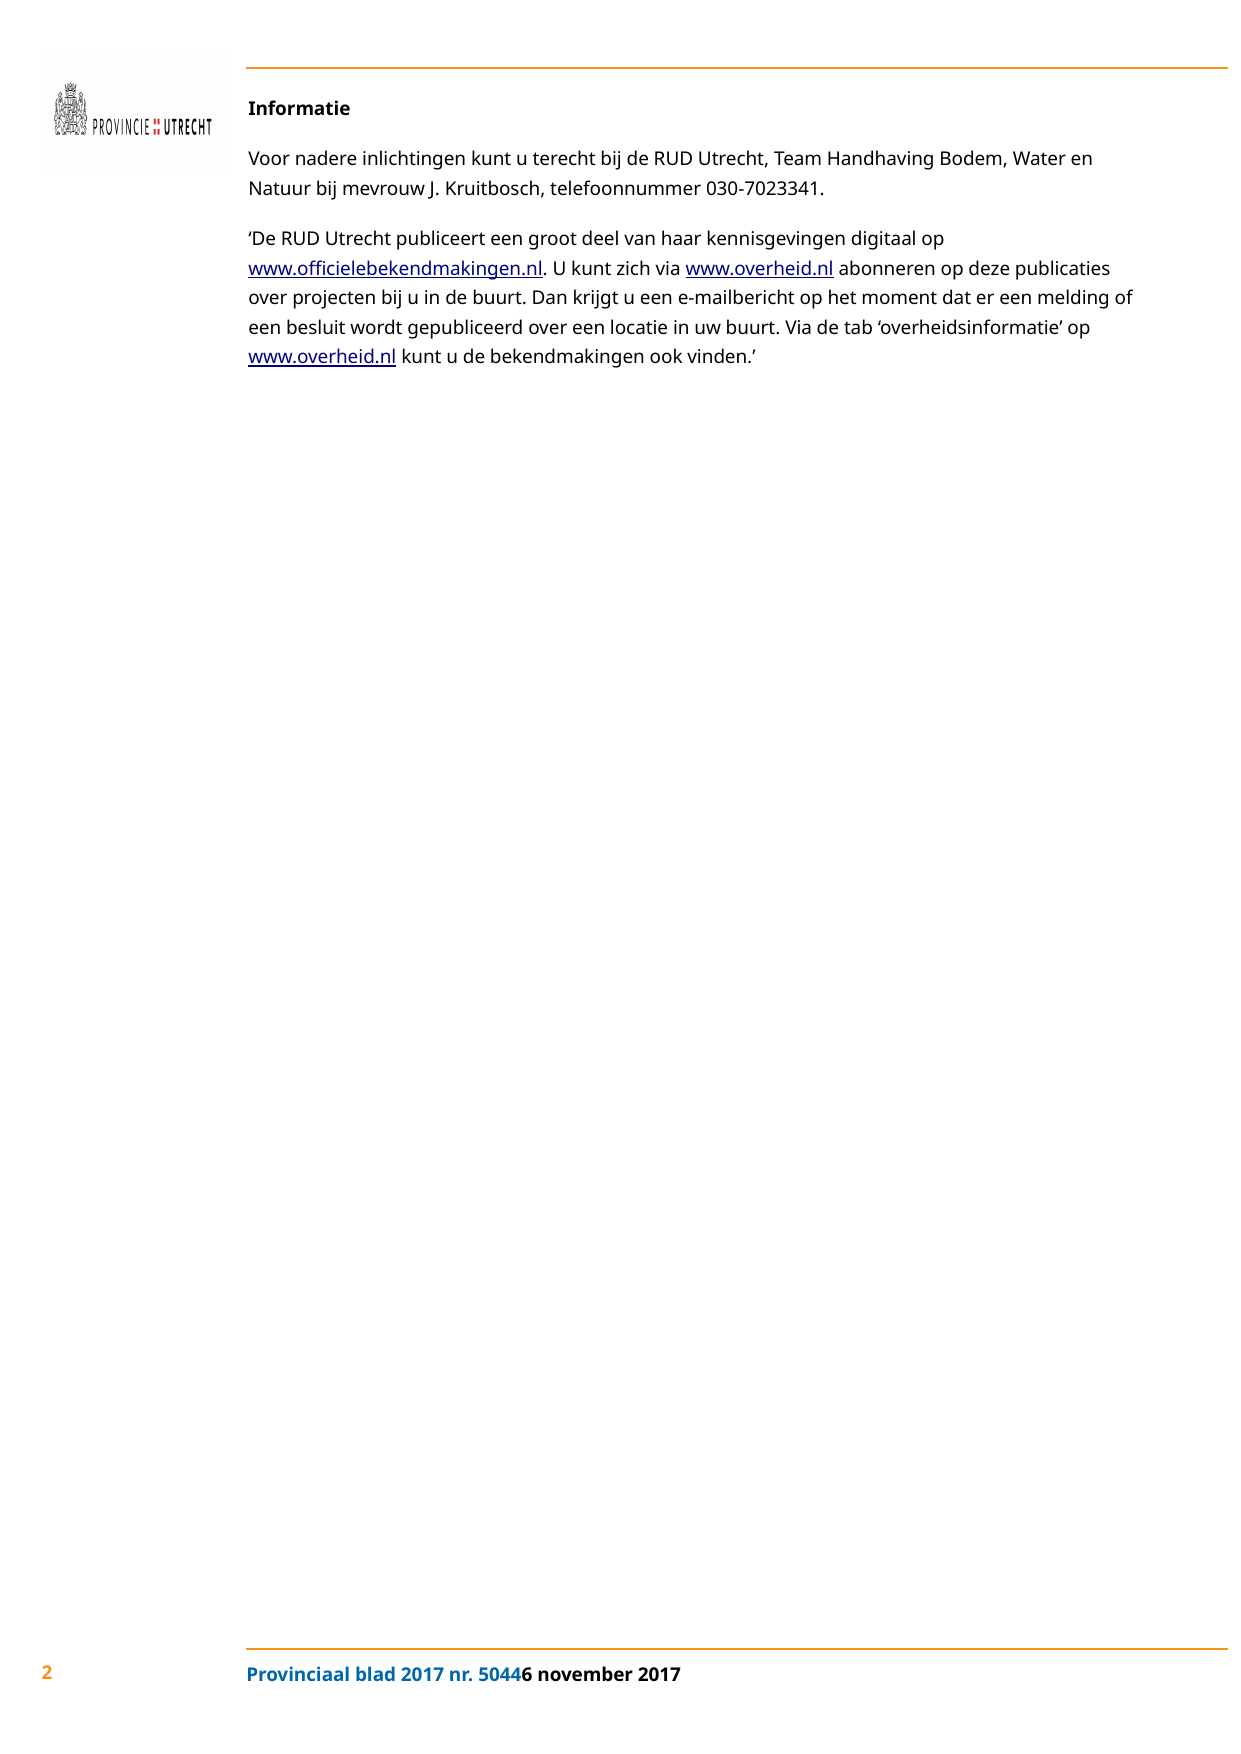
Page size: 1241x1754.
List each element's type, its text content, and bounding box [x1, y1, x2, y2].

text Informatie [248, 95, 1152, 121]
picture [41, 47, 231, 172]
text Voor nadere inlichtingen kunt u terecht bij de RUD Utrecht, Team Handhaving Bodem, Water en Natuur bij mevrouw J. Kruitbosch, telefoonnummer 030-7023341. [248, 145, 1152, 201]
text ‘De RUD Utrecht publiceert een groot deel van haar kennisgevingen digitaal op www.officielebekendmakingen.nl. U kunt zich via www.overheid.nl abonneren op deze publicaties over projecten bij u in de buurt. Dan krijgt u een e-mailbericht op het moment dat er een melding of een besluit wordt gepubliceerd over een locatie in uw buurt. Via de tab ‘overheidsinformatie’ op www.overheid.nl kunt u de bekendmakingen ook vinden.’ [248, 225, 1152, 369]
